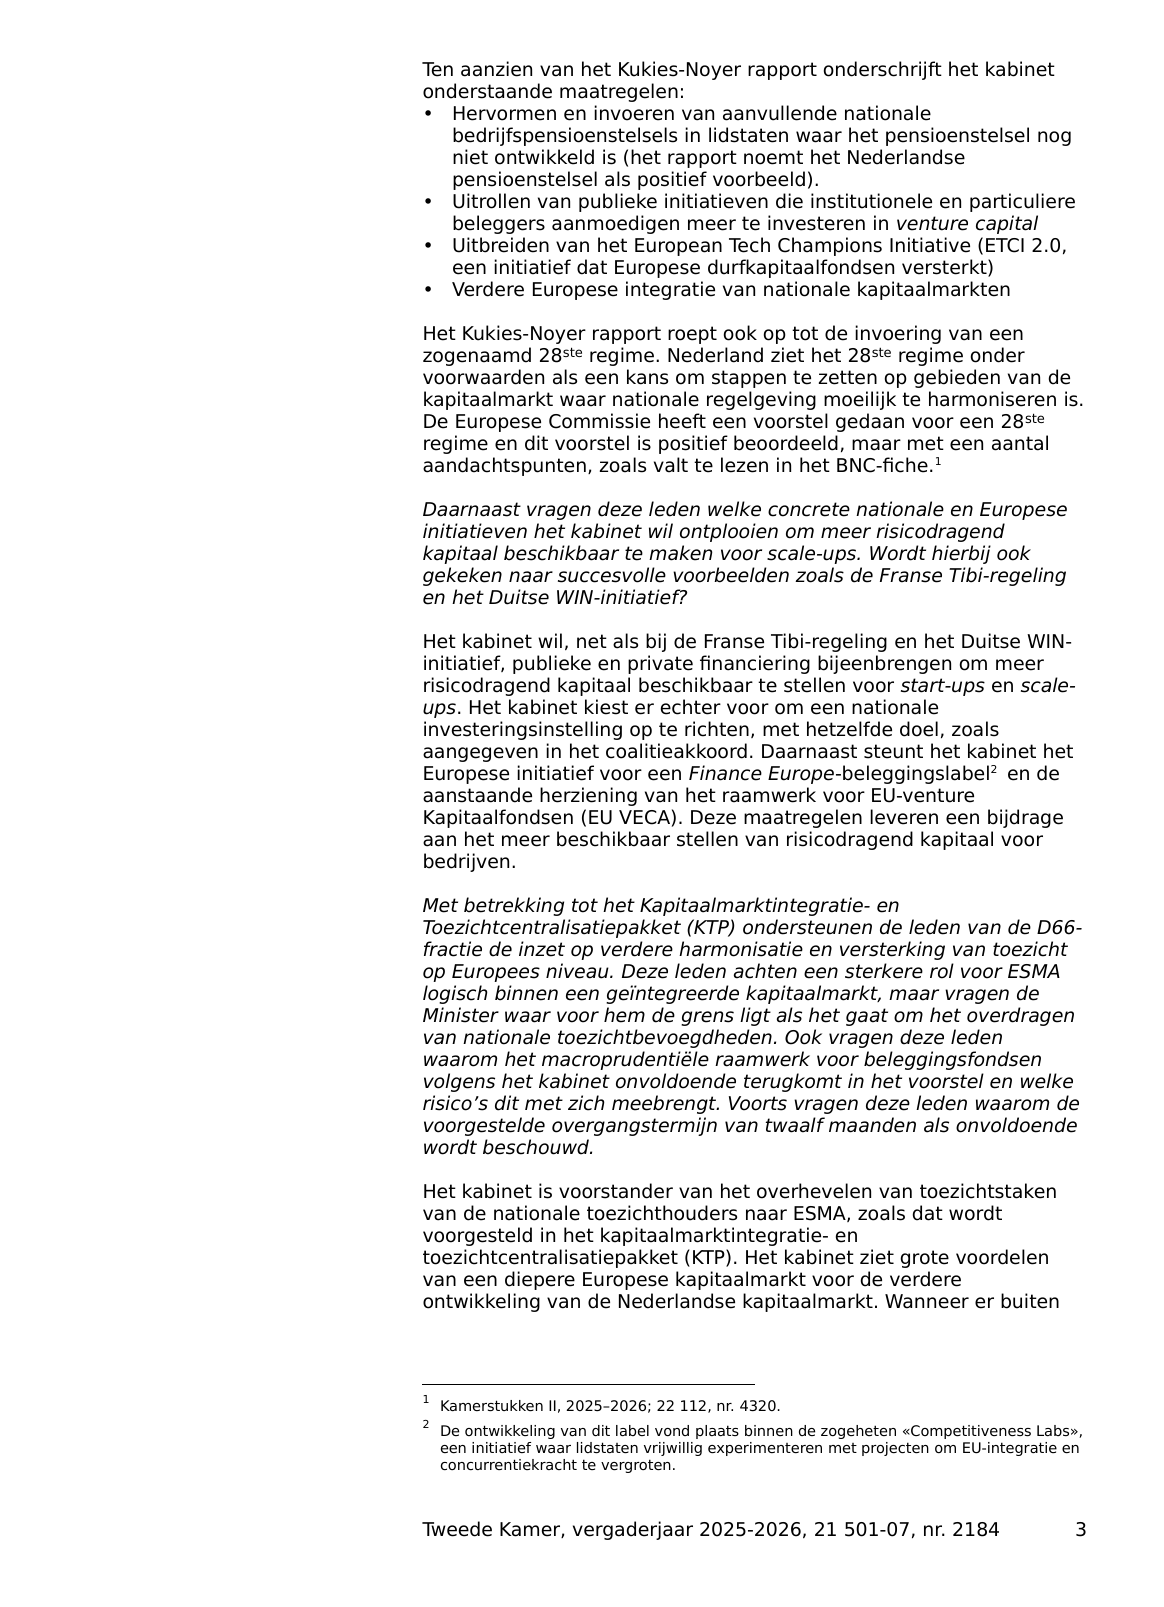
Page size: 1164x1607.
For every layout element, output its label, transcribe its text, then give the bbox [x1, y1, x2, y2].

text Kamerstukken II, 2025–2026; 22 112, nr. 4320. [422, 1393, 1087, 1416]
text Het kabinet wil, net als bij de Franse Tibi-regeling en het Duitse WIN-initiatief, publieke en private financiering bijeenbrengen om meer risicodragend kapitaal beschikbaar te stellen voor start-ups en scale-ups. Het kabinet kiest er echter voor om een nationale investeringsinstelling op te richten, met hetzelfde doel, zoals aangegeven in het coalitieakkoord. Daarnaast steunt het kabinet het Europese initiatief voor een Finance Europe-beleggingslabel en de aanstaande herziening van het raamwerk voor EU-venture Kapitaalfondsen (EU VECA). Deze maatregelen leveren een bijdrage aan het meer beschikbaar stellen van risicodragend kapitaal voor bedrijven. [422, 631, 1087, 873]
text Het kabinet is voorstander van het overhevelen van toezichtstaken van de nationale toezichthouders naar ESMA, zoals dat wordt voorgesteld in het kapitaalmarktintegratie- en toezichtcentralisatiepakket (KTP). Het kabinet ziet grote voordelen van een diepere Europese kapitaalmarkt voor de verdere ontwikkeling van de Nederlandse kapitaalmarkt. Wanneer er buiten [422, 1181, 1087, 1313]
text De ontwikkeling van dit label vond plaats binnen de zogeheten «Competitiveness Labs», een initiatief waar lidstaten vrijwillig experimenteren met projecten om EU-integratie en concurrentiekracht te vergroten. [422, 1418, 1087, 1474]
text • Uitbreiden van het European Tech Champions Initiative (ETCI 2.0, een initiatief dat Europese durfkapitaalfondsen versterkt) [422, 235, 1087, 279]
text Het Kukies-Noyer rapport roept ook op tot de invoering van een zogenaamd 28ste regime. Nederland ziet het 28ste regime onder voorwaarden als een kans om stappen te zetten op gebieden van de kapitaalmarkt waar nationale regelgeving moeilijk te harmoniseren is. De Europese Commissie heeft een voorstel gedaan voor een 28ste regime en dit voorstel is positief beoordeeld, maar met een aantal aandachtspunten, zoals valt te lezen in het BNC-fiche. [422, 323, 1087, 477]
text Met betrekking tot het Kapitaalmarktintegratie- en Toezichtcentralisatiepakket (KTP) ondersteunen de leden van de D66-fractie de inzet op verdere harmonisatie en versterking van toezicht op Europees niveau. Deze leden achten een sterkere rol voor ESMA logisch binnen een geïntegreerde kapitaalmarkt, maar vragen de Minister waar voor hem de grens ligt als het gaat om het overdragen van nationale toezichtbevoegdheden. Ook vragen deze leden waarom het macroprudentiële raamwerk voor beleggingsfondsen volgens het kabinet onvoldoende terugkomt in het voorstel en welke risico’s dit met zich meebrengt. Voorts vragen deze leden waarom de voorgestelde overgangstermijn van twaalf maanden als onvoldoende wordt beschouwd. [422, 895, 1087, 1159]
text • Verdere Europese integratie van nationale kapitaalmarkten [422, 279, 1087, 301]
text Daarnaast vragen deze leden welke concrete nationale en Europese initiatieven het kabinet wil ontplooien om meer risicodragend kapitaal beschikbaar te maken voor scale-ups. Wordt hierbij ook gekeken naar succesvolle voorbeelden zoals de Franse Tibi-regeling en het Duitse WIN-initiatief? [422, 499, 1087, 609]
text • Uitrollen van publieke initiatieven die institutionele en particuliere beleggers aanmoedigen meer te investeren in venture capital [422, 191, 1087, 235]
text Ten aanzien van het Kukies-Noyer rapport onderschrijft het kabinet onderstaande maatregelen: [422, 59, 1087, 103]
text • Hervormen en invoeren van aanvullende nationale bedrijfspensioenstelsels in lidstaten waar het pensioenstelsel nog niet ontwikkeld is (het rapport noemt het Nederlandse pensioenstelsel als positief voorbeeld). [422, 103, 1087, 191]
